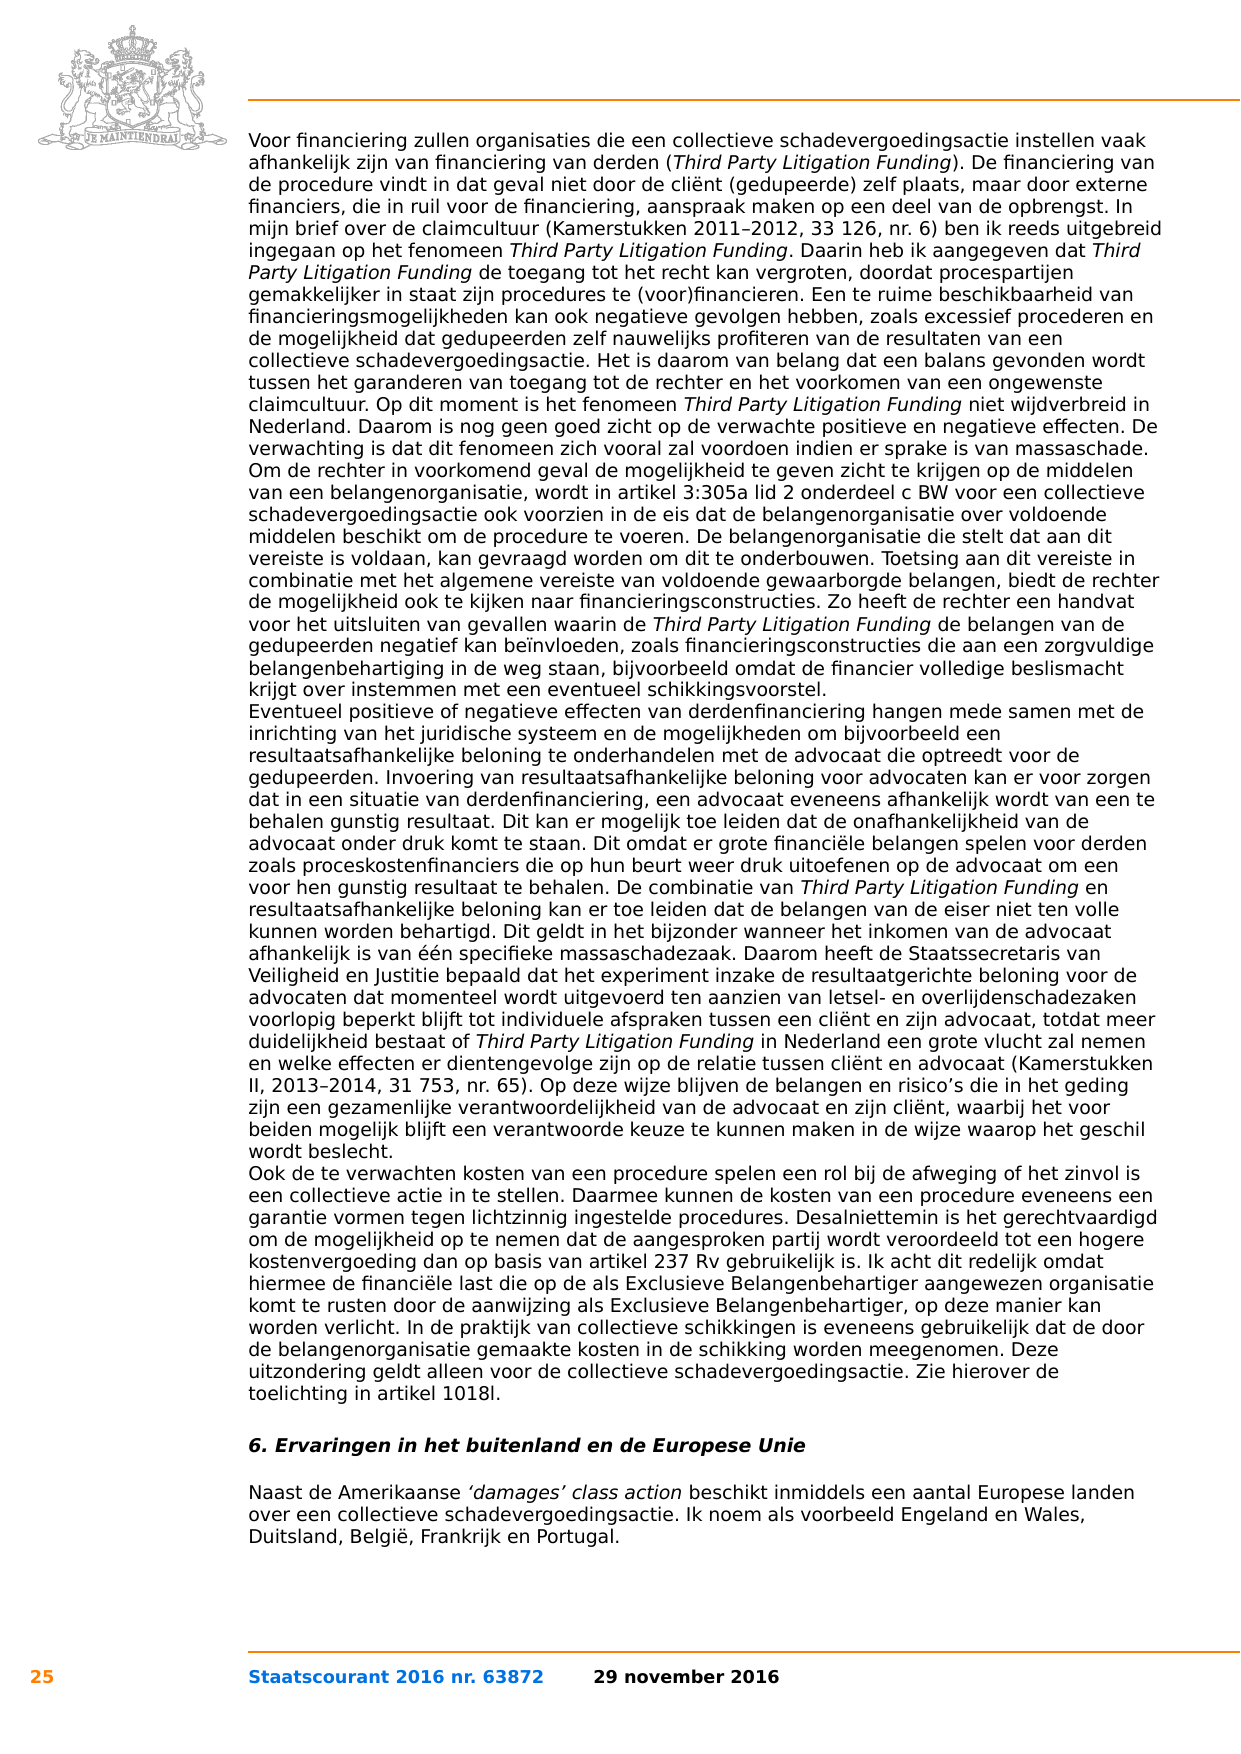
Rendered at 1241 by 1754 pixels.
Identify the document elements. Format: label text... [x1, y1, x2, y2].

text Eventueel positieve of negatieve effecten van derdenfinanciering hangen mede samen met de inrichting van het juridische systeem en de mogelijkheden om bijvoorbeeld een resultaatsafhankelijke beloning te onderhandelen met de advocaat die optreedt voor de gedupeerden. Invoering van resultaatsafhankelijke beloning voor advocaten kan er voor zorgen dat in een situatie van derdenfinanciering, een advocaat eveneens afhankelijk wordt van een te behalen gunstig resultaat. Dit kan er mogelijk toe leiden dat de onafhankelijkheid van de advocaat onder druk komt te staan. Dit omdat er grote financiële belangen spelen voor derden zoals proceskostenfinanciers die op hun beurt weer druk uitoefenen op de advocaat om een voor hen gunstig resultaat te behalen. De combinatie van Third Party Litigation Funding en resultaatsafhankelijke beloning kan er toe leiden dat de belangen van de eiser niet ten volle kunnen worden behartigd. Dit geldt in het bijzonder wanneer het inkomen van de advocaat afhankelijk is van één specifieke massaschadezaak. Daarom heeft de Staatssecretaris van Veiligheid en Justitie bepaald dat het experiment inzake de resultaatgerichte beloning voor de advocaten dat momenteel wordt uitgevoerd ten aanzien van letsel- en overlijdenschadezaken voorlopig beperkt blijft tot individuele afspraken tussen een cliënt en zijn advocaat, totdat meer duidelijkheid bestaat of Third Party Litigation Funding in Nederland een grote vlucht zal nemen en welke effecten er dientengevolge zijn op de relatie tussen cliënt en advocaat (Kamerstukken II, 2013–2014, 31 753, nr. 65). Op deze wijze blijven de belangen en risico’s die in het geding zijn een gezamenlijke verantwoordelijkheid van de advocaat en zijn cliënt, waarbij het voor beiden mogelijk blijft een verantwoorde keuze te kunnen maken in de wijze waarop het geschil wordt beslecht. [248, 701, 1163, 1163]
subtitle 6. Ervaringen in het buitenland en de Europese Unie [248, 1435, 1163, 1457]
text Ook de te verwachten kosten van een procedure spelen een rol bij de afweging of het zinvol is een collectieve actie in te stellen. Daarmee kunnen de kosten van een procedure eveneens een garantie vormen tegen lichtzinnig ingestelde procedures. Desalniettemin is het gerechtvaardigd om de mogelijkheid op te nemen dat de aangesproken partij wordt veroordeeld tot een hogere kostenvergoeding dan op basis van artikel 237 Rv gebruikelijk is. Ik acht dit redelijk omdat hiermee de financiële last die op de als Exclusieve Belangenbehartiger aangewezen organisatie komt te rusten door de aanwijzing als Exclusieve Belangenbehartiger, op deze manier kan worden verlicht. In de praktijk van collectieve schikkingen is eveneens gebruikelijk dat de door de belangenorganisatie gemaakte kosten in de schikking worden meegenomen. Deze uitzondering geldt alleen voor de collectieve schadevergoedingsactie. Zie hierover de toelichting in artikel 1018l. [248, 1163, 1163, 1405]
text Naast de Amerikaanse ‘damages’ class action beschikt inmiddels een aantal Europese landen over een collectieve schadevergoedingsactie. Ik noem als voorbeeld Engeland en Wales, Duitsland, België, Frankrijk en Portugal. [248, 1482, 1163, 1548]
picture [38, 25, 227, 150]
text Voor financiering zullen organisaties die een collectieve schadevergoedingsactie instellen vaak afhankelijk zijn van financiering van derden (Third Party Litigation Funding). De financiering van de procedure vindt in dat geval niet door de cliënt (gedupeerde) zelf plaats, maar door externe financiers, die in ruil voor de financiering, aanspraak maken op een deel van de opbrengst. In mijn brief over de claimcultuur (Kamerstukken 2011–2012, 33 126, nr. 6) ben ik reeds uitgebreid ingegaan op het fenomeen Third Party Litigation Funding. Daarin heb ik aangegeven dat Third Party Litigation Funding de toegang tot het recht kan vergroten, doordat procespartijen gemakkelijker in staat zijn procedures te (voor)financieren. Een te ruime beschikbaarheid van financieringsmogelijkheden kan ook negatieve gevolgen hebben, zoals excessief procederen en de mogelijkheid dat gedupeerden zelf nauwelijks profiteren van de resultaten van een collectieve schadevergoedingsactie. Het is daarom van belang dat een balans gevonden wordt tussen het garanderen van toegang tot de rechter en het voorkomen van een ongewenste claimcultuur. Op dit moment is het fenomeen Third Party Litigation Funding niet wijdverbreid in Nederland. Daarom is nog geen goed zicht op de verwachte positieve en negatieve effecten. De verwachting is dat dit fenomeen zich vooral zal voordoen indien er sprake is van massaschade. Om de rechter in voorkomend geval de mogelijkheid te geven zicht te krijgen op de middelen van een belangenorganisatie, wordt in artikel 3:305a lid 2 onderdeel c BW voor een collectieve schadevergoedingsactie ook voorzien in de eis dat de belangenorganisatie over voldoende middelen beschikt om de procedure te voeren. De belangenorganisatie die stelt dat aan dit vereiste is voldaan, kan gevraagd worden om dit te onderbouwen. Toetsing aan dit vereiste in combinatie met het algemene vereiste van voldoende gewaarborgde belangen, biedt de rechter de mogelijkheid ook te kijken naar financieringsconstructies. Zo heeft de rechter een handvat voor het uitsluiten van gevallen waarin de Third Party Litigation Funding de belangen van de gedupeerden negatief kan beïnvloeden, zoals financieringsconstructies die aan een zorgvuldige belangenbehartiging in de weg staan, bijvoorbeeld omdat de financier volledige beslismacht krijgt over instemmen met een eventueel schikkingsvoorstel. [248, 130, 1163, 701]
